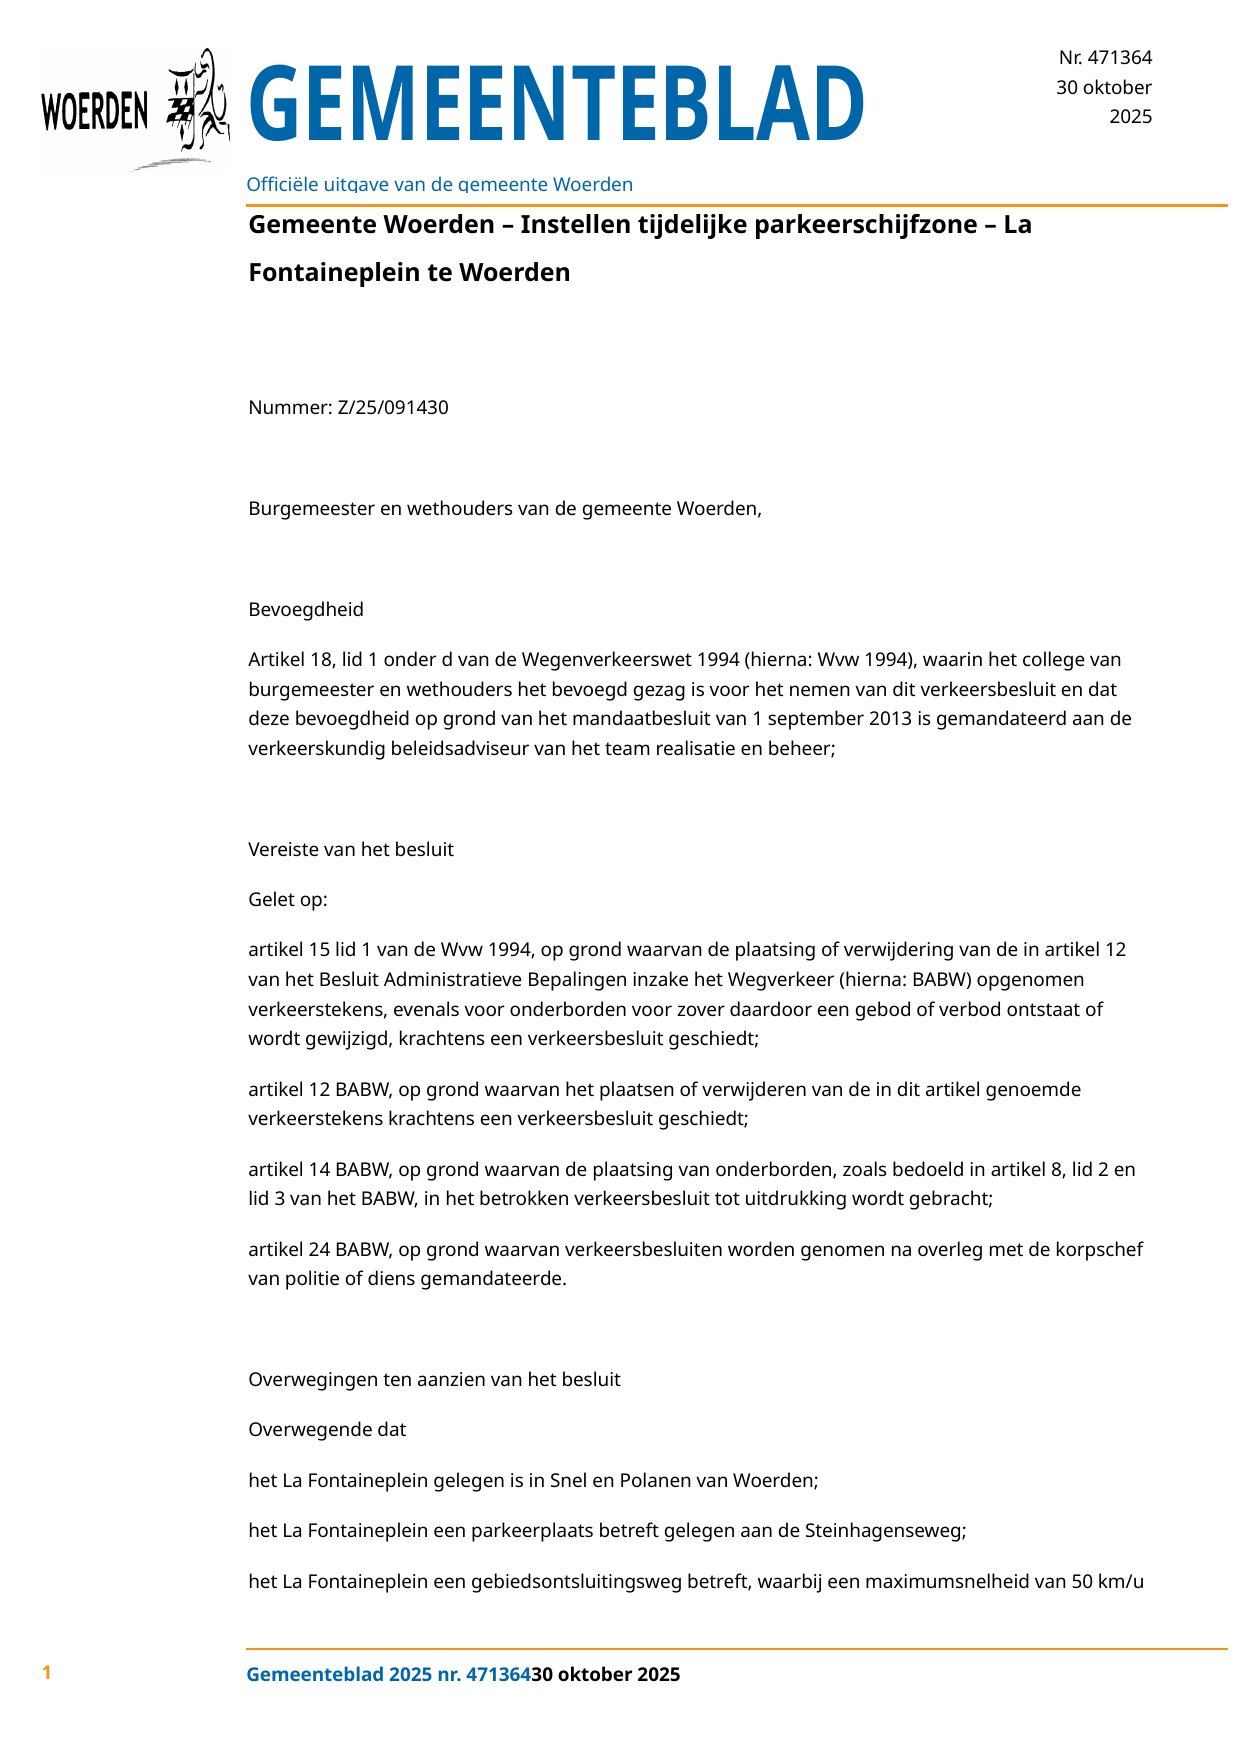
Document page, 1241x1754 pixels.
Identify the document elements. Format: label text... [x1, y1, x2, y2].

text artikel 24 BABW, op grond waarvan verkeersbesluiten worden genomen na overleg met de korpschef van politie of diens gemandateerde. [248, 1236, 1152, 1291]
text artikel 15 lid 1 van de Wvw 1994, op grond waarvan de plaatsing of verwijdering van de in artikel 12 van het Besluit Administratieve Bepalingen inzake het Wegverkeer (hierna: BABW) opgenomen verkeerstekens, evenals voor onderborden voor zover daardoor een gebod of verbod ontstaat of wordt gewijzigd, krachtens een verkeersbesluit geschiedt; [248, 937, 1152, 1051]
text artikel 12 BABW, op grond waarvan het plaatsen of verwijderen van de in dit artikel genoemde verkeerstekens krachtens een verkeersbesluit geschiedt; [248, 1076, 1152, 1131]
text Bevoegdheid [248, 596, 1152, 621]
text het La Fontaineplein een parkeerplaats betreft gelegen aan de Steinhagenseweg; [248, 1517, 1152, 1543]
text Overwegende dat [248, 1417, 1152, 1442]
text het La Fontaineplein gelegen is in Snel en Polanen van Woerden; [248, 1467, 1152, 1493]
picture [41, 47, 231, 172]
text Burgemeester en wethouders van de gemeente Woerden, [248, 495, 1152, 521]
text Gemeente Woerden – Instellen tijdelijke parkeerschijfzone – La Fontaineplein te Woerden [248, 207, 1152, 288]
text Overwegingen ten aanzien van het besluit [248, 1366, 1152, 1392]
text het La Fontaineplein een gebiedsontsluitingsweg betreft, waarbij een maximumsnelheid van 50 km/u [248, 1568, 1152, 1593]
text Gelet op: [248, 886, 1152, 912]
text Artikel 18, lid 1 onder d van de Wegenverkeerswet 1994 (hierna: Wvw 1994), waarin het college van burgemeester en wethouders het bevoegd gezag is voor het nemen van dit verkeersbesluit en dat deze bevoegdheid op grond van het mandaatbesluit van 1 september 2013 is gemandateerd aan de verkeerskundig beleidsadviseur van het team realisatie en beheer; [248, 646, 1152, 761]
text Vereiste van het besluit [248, 836, 1152, 861]
text artikel 14 BABW, op grond waarvan de plaatsing van onderborden, zoals bedoeld in artikel 8, lid 2 en lid 3 van het BABW, in het betrokken verkeersbesluit tot uitdrukking wordt gebracht; [248, 1156, 1152, 1211]
text Nummer: Z/25/091430 [248, 394, 1152, 420]
